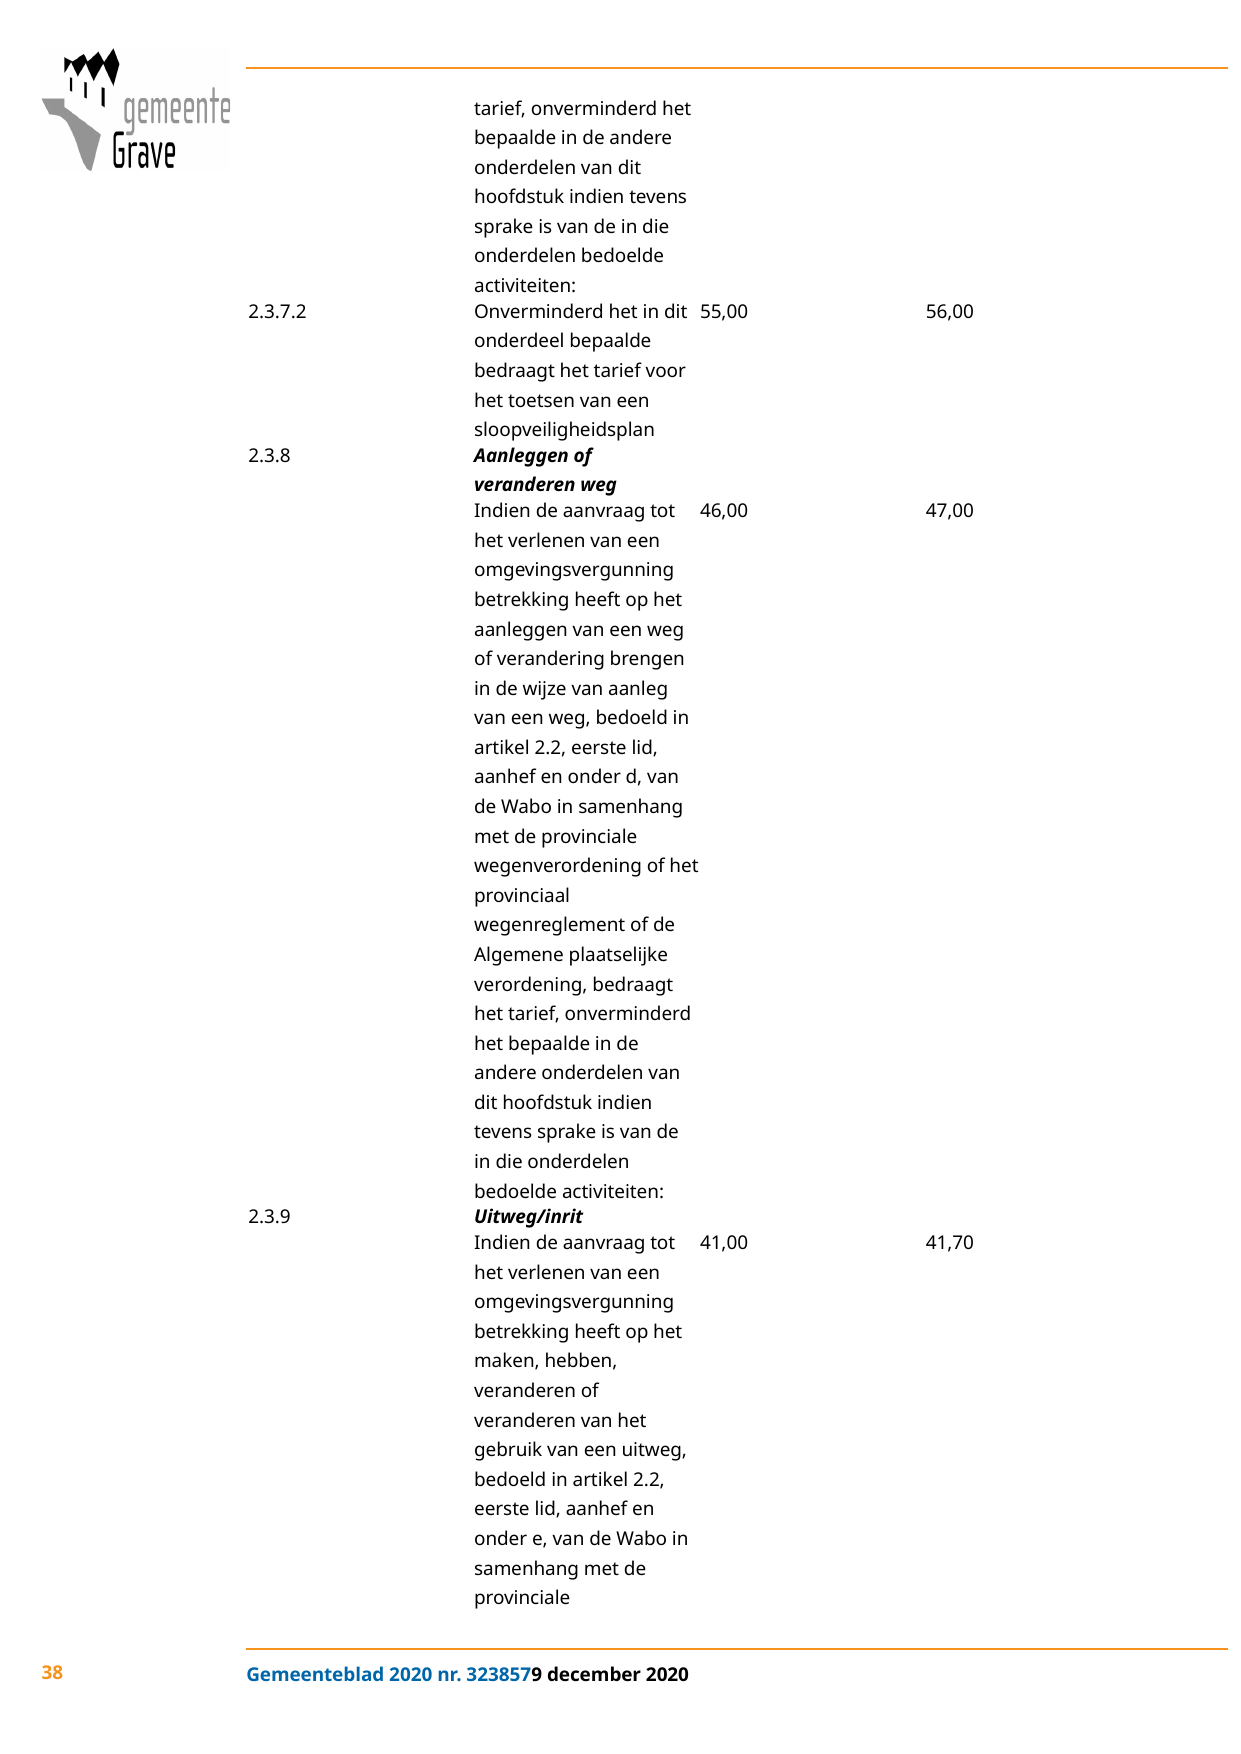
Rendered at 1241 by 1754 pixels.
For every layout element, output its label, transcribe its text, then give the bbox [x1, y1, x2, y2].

table_cell 46,00 [700, 498, 926, 1203]
table_cell Indien de aanvraag tot het verlenen van een omgevingsvergunning betrekking heeft op het maken, hebben, veranderen of veranderen van het gebruik van een uitweg, bedoeld in artikel 2.2, eerste lid, aanhef en onder e, van de Wabo in samenhang met de provinciale [474, 1229, 700, 1610]
table_cell [926, 1204, 1152, 1229]
table_cell 2.3.7.2 [248, 298, 474, 442]
table_cell [248, 498, 474, 1203]
table_cell Aanleggen of veranderen weg [474, 442, 700, 497]
table_cell Onverminderd het in dit onderdeel bepaalde bedraagt het tarief voor het toetsen van een sloopveiligheidsplan [474, 298, 700, 442]
table_cell Uitweg/inrit [474, 1204, 700, 1229]
table_cell [700, 95, 926, 298]
picture [41, 47, 231, 172]
table_cell 41,00 [700, 1229, 926, 1610]
table_cell [700, 442, 926, 497]
table_cell 2.3.9 [248, 1204, 474, 1229]
table_cell [248, 1229, 474, 1610]
table_cell Indien de aanvraag tot het verlenen van een omgevingsvergunning betrekking heeft op het aanleggen van een weg of verandering brengen in de wijze van aanleg van een weg, bedoeld in artikel 2.2, eerste lid, aanhef en onder d, van de Wabo in samenhang met de provinciale wegenverordening of het provinciaal wegenreglement of de Algemene plaatselijke verordening, bedraagt het tarief, onverminderd het bepaalde in de andere onderdelen van dit hoofdstuk indien tevens sprake is van de in die onderdelen bedoelde activiteiten: [474, 498, 700, 1203]
table_cell [926, 442, 1152, 497]
table_cell [700, 1204, 926, 1229]
table_cell tarief, onverminderd het bepaalde in de andere onderdelen van dit hoofdstuk indien tevens sprake is van de in die onderdelen bedoelde activiteiten: [474, 95, 700, 298]
table_cell 41,70 [926, 1229, 1152, 1610]
table_cell 55,00 [700, 298, 926, 442]
table_cell 47,00 [926, 498, 1152, 1203]
table_cell [248, 95, 474, 298]
table_cell 2.3.8 [248, 442, 474, 497]
table_cell [926, 95, 1152, 298]
table_cell 56,00 [926, 298, 1152, 442]
